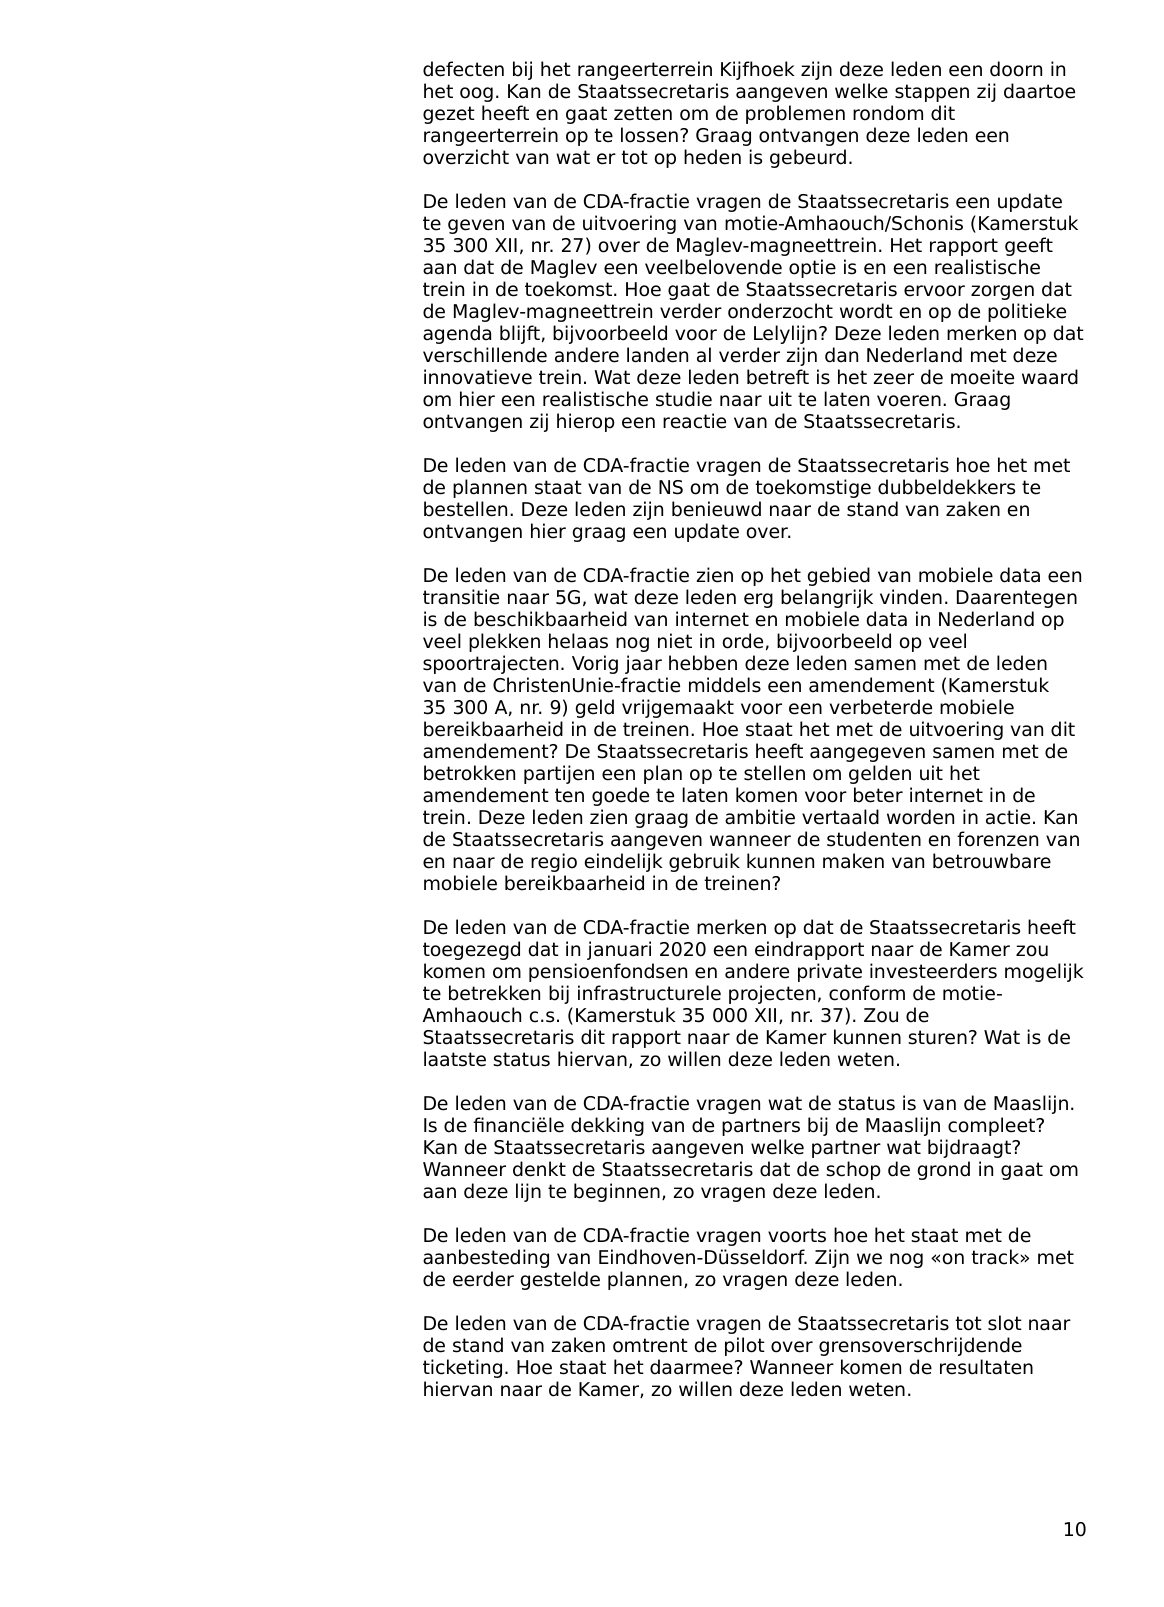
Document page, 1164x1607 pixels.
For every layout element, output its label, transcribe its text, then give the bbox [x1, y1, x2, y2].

text De leden van de CDA-fractie vragen de Staatssecretaris hoe het met de plannen staat van de NS om de toekomstige dubbeldekkers te bestellen. Deze leden zijn benieuwd naar de stand van zaken en ontvangen hier graag een update over. [422, 455, 1087, 543]
text defecten bij het rangeerterrein Kijfhoek zijn deze leden een doorn in het oog. Kan de Staatssecretaris aangeven welke stappen zij daartoe gezet heeft en gaat zetten om de problemen rondom dit rangeerterrein op te lossen? Graag ontvangen deze leden een overzicht van wat er tot op heden is gebeurd. [422, 59, 1087, 169]
text De leden van de CDA-fractie vragen de Staatssecretaris tot slot naar de stand van zaken omtrent de pilot over grensoverschrijdende ticketing. Hoe staat het daarmee? Wanneer komen de resultaten hiervan naar de Kamer, zo willen deze leden weten. [422, 1313, 1087, 1401]
text De leden van de CDA-fractie vragen wat de status is van de Maaslijn. Is de financiële dekking van de partners bij de Maaslijn compleet? Kan de Staatssecretaris aangeven welke partner wat bijdraagt? Wanneer denkt de Staatssecretaris dat de schop de grond in gaat om aan deze lijn te beginnen, zo vragen deze leden. [422, 1093, 1087, 1203]
text De leden van de CDA-fractie zien op het gebied van mobiele data een transitie naar 5G, wat deze leden erg belangrijk vinden. Daarentegen is de beschikbaarheid van internet en mobiele data in Nederland op veel plekken helaas nog niet in orde, bijvoorbeeld op veel spoortrajecten. Vorig jaar hebben deze leden samen met de leden van de ChristenUnie-fractie middels een amendement (Kamerstuk 35 300 A, nr. 9) geld vrijgemaakt voor een verbeterde mobiele bereikbaarheid in de treinen. Hoe staat het met de uitvoering van dit amendement? De Staatssecretaris heeft aangegeven samen met de betrokken partijen een plan op te stellen om gelden uit het amendement ten goede te laten komen voor beter internet in de trein. Deze leden zien graag de ambitie vertaald worden in actie. Kan de Staatssecretaris aangeven wanneer de studenten en forenzen van en naar de regio eindelijk gebruik kunnen maken van betrouwbare mobiele bereikbaarheid in de treinen? [422, 565, 1087, 895]
text De leden van de CDA-fractie merken op dat de Staatssecretaris heeft toegezegd dat in januari 2020 een eindrapport naar de Kamer zou komen om pensioenfondsen en andere private investeerders mogelijk te betrekken bij infrastructurele projecten, conform de motie-Amhaouch c.s. (Kamerstuk 35 000 XII, nr. 37). Zou de Staatssecretaris dit rapport naar de Kamer kunnen sturen? Wat is de laatste status hiervan, zo willen deze leden weten. [422, 917, 1087, 1071]
text De leden van de CDA-fractie vragen de Staatssecretaris een update te geven van de uitvoering van motie-Amhaouch/Schonis (Kamerstuk 35 300 XII, nr. 27) over de Maglev-magneettrein. Het rapport geeft aan dat de Maglev een veelbelovende optie is en een realistische trein in de toekomst. Hoe gaat de Staatssecretaris ervoor zorgen dat de Maglev-magneettrein verder onderzocht wordt en op de politieke agenda blijft, bijvoorbeeld voor de Lelylijn? Deze leden merken op dat verschillende andere landen al verder zijn dan Nederland met deze innovatieve trein. Wat deze leden betreft is het zeer de moeite waard om hier een realistische studie naar uit te laten voeren. Graag ontvangen zij hierop een reactie van de Staatssecretaris. [422, 191, 1087, 433]
text De leden van de CDA-fractie vragen voorts hoe het staat met de aanbesteding van Eindhoven-Düsseldorf. Zijn we nog «on track» met de eerder gestelde plannen, zo vragen deze leden. [422, 1225, 1087, 1291]
